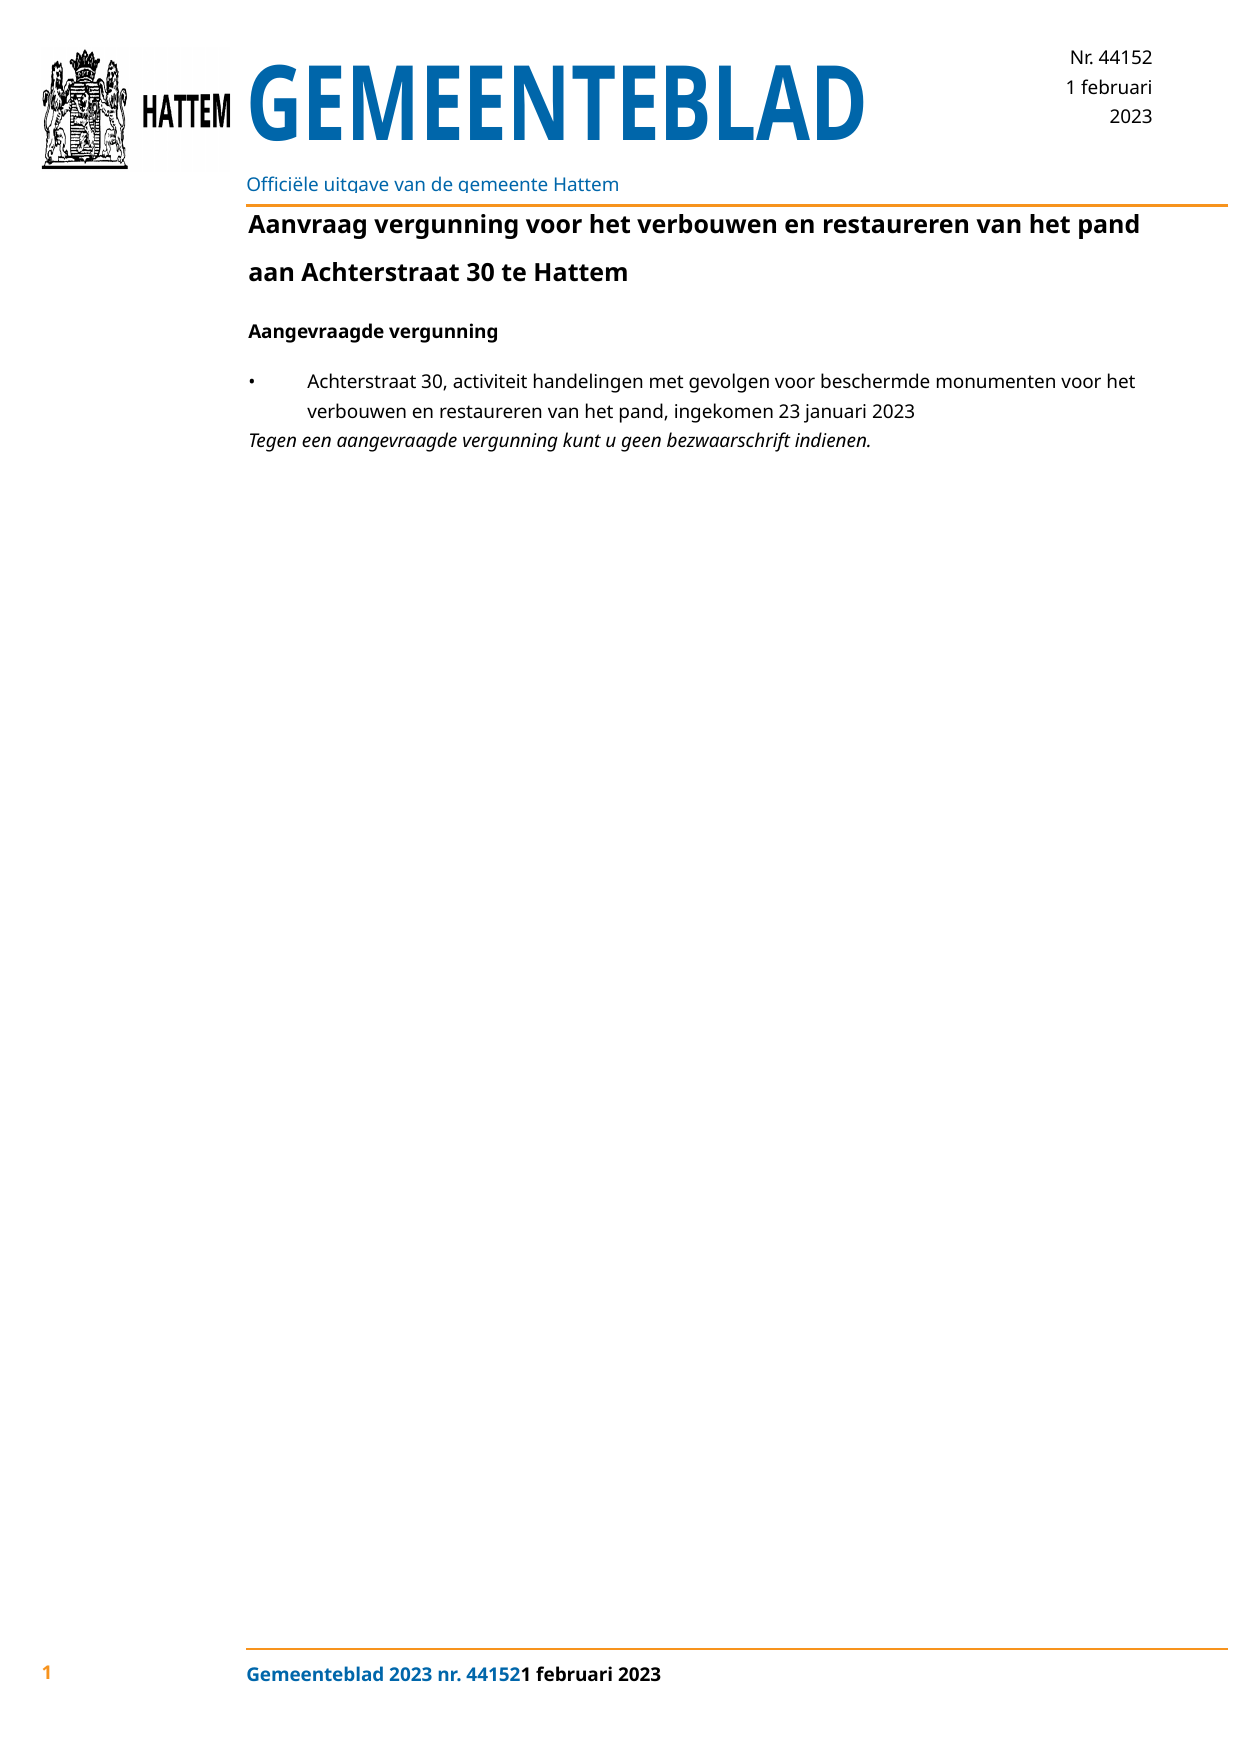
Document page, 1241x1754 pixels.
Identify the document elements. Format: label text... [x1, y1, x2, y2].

text Aanvraag vergunning voor het verbouwen en restaureren van het pand aan Achterstraat 30 te Hattem [248, 207, 1152, 288]
text Tegen een aangevraagde vergunning kunt u geen bezwaarschrift indienen. [248, 427, 1152, 453]
picture [41, 47, 231, 172]
list Achterstraat 30, activiteit handelingen met gevolgen voor beschermde monumenten voor het verbouwen en restaureren van het pand, ingekomen 23 januari 2023 [248, 368, 1152, 424]
text Aangevraagde vergunning [248, 318, 1152, 344]
